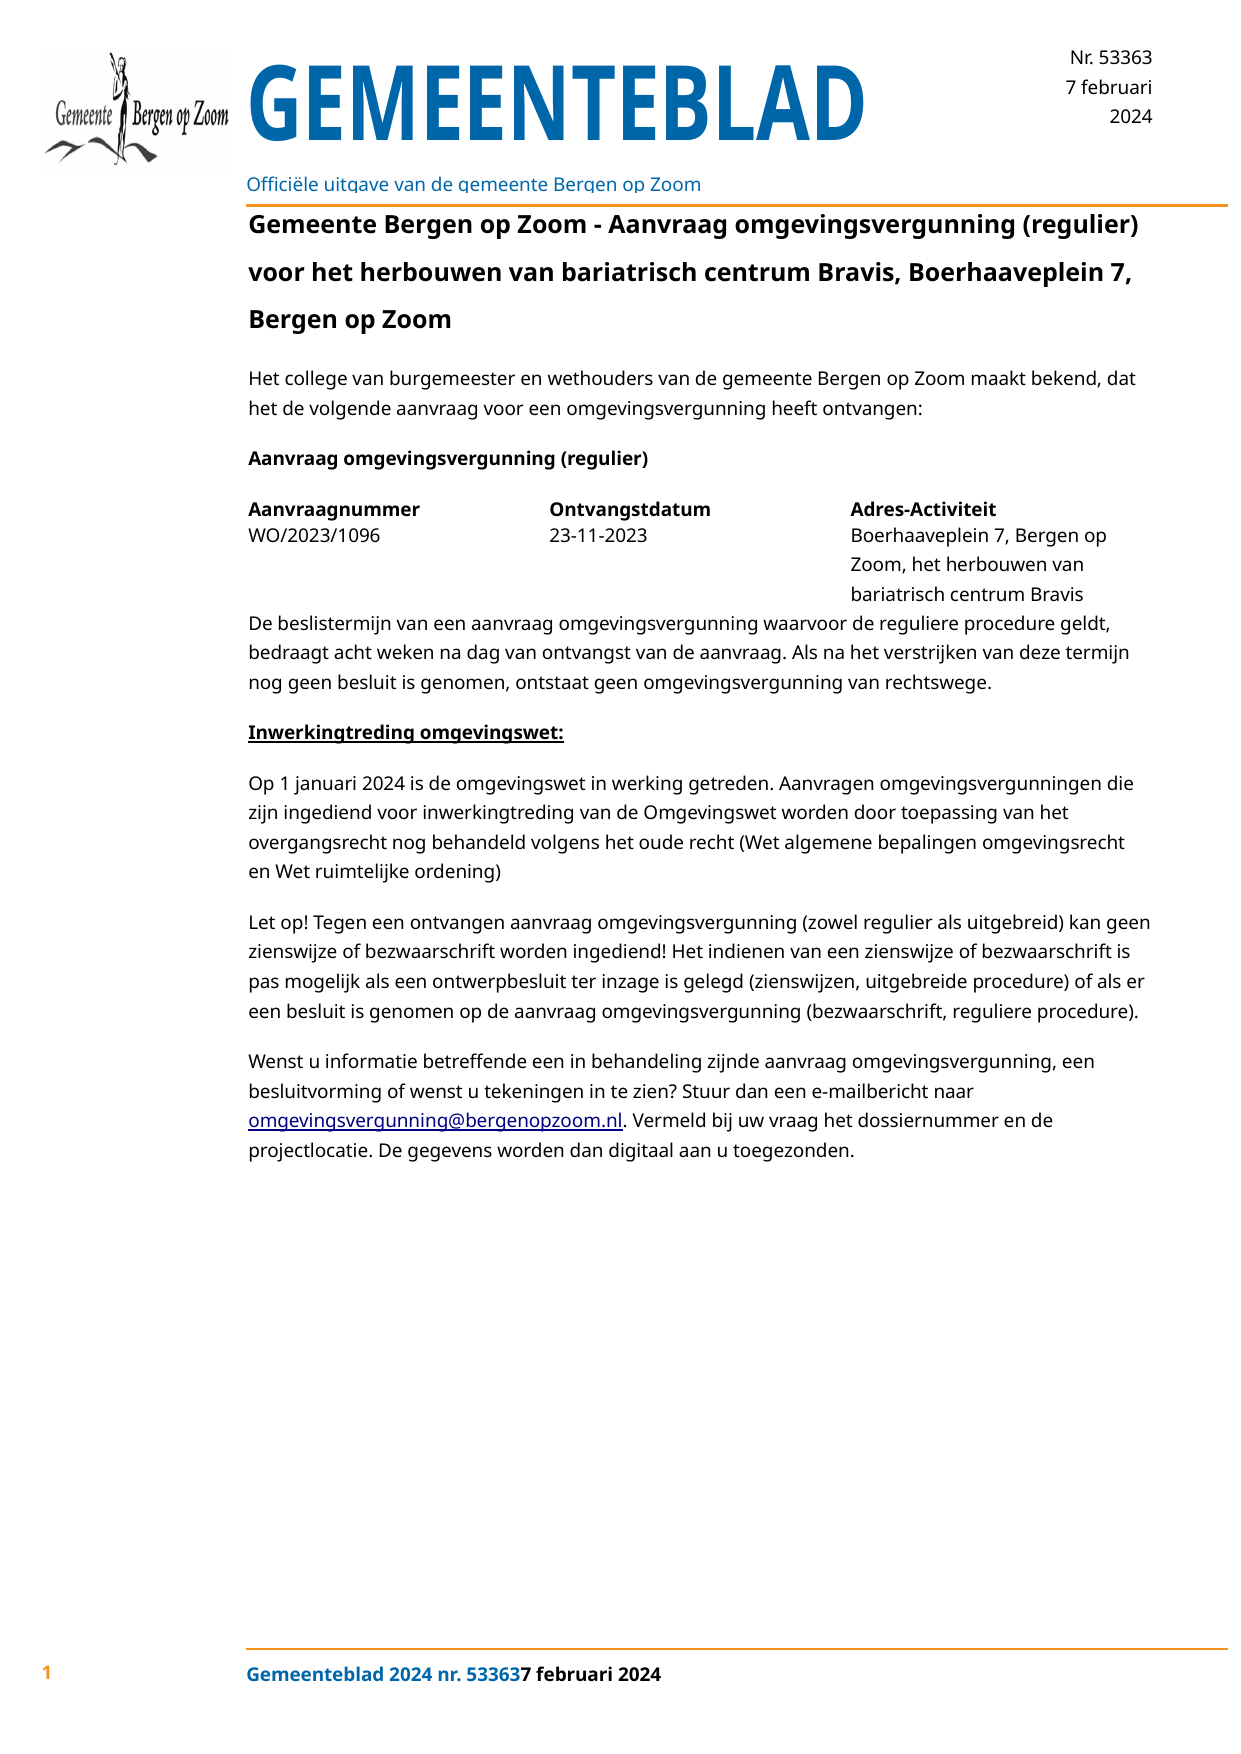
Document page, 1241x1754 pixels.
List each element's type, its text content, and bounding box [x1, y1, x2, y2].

text De beslistermijn van een aanvraag omgevingsvergunning waarvoor de reguliere procedure geldt, bedraagt acht weken na dag van ontvangst van de aanvraag. Als na het verstrijken van deze termijn nog geen besluit is genomen, ontstaat geen omgevingsvergunning van rechtswege. [248, 610, 1152, 695]
text Op 1 januari 2024 is de omgevingswet in werking getreden. Aanvragen omgevingsvergunningen die zijn ingediend voor inwerkingtreding van de Omgevingswet worden door toepassing van het overgangsrecht nog behandeld volgens het oude recht (Wet algemene bepalingen omgevingsrecht en Wet ruimtelijke ordening) [248, 770, 1152, 884]
table_header Aanvraagnummer [248, 496, 549, 522]
table_cell 23-11-2023 [549, 522, 850, 607]
table_cell Boerhaaveplein 7, Bergen op Zoom, het herbouwen van bariatrisch centrum Bravis [850, 522, 1152, 607]
text Het college van burgemeester en wethouders van de gemeente Bergen op Zoom maakt bekend, dat het de volgende aanvraag voor een omgevingsvergunning heeft ontvangen: [248, 366, 1152, 421]
table_cell WO/2023/1096 [248, 522, 549, 607]
text Wenst u informatie betreffende een in behandeling zijnde aanvraag omgevingsvergunning, een besluitvorming of wenst u tekeningen in te zien? Stuur dan een e-mailbericht naar omgevingsvergunning@bergenopzoom.nl. Vermeld bij uw vraag het dossiernummer en de projectlocatie. De gegevens worden dan digitaal aan u toegezonden. [248, 1048, 1152, 1163]
text Aanvraag omgevingsvergunning (regulier) [248, 446, 1152, 471]
text Gemeente Bergen op Zoom - Aanvraag omgevingsvergunning (regulier) voor het herbouwen van bariatrisch centrum Bravis, Boerhaaveplein 7, Bergen op Zoom [248, 207, 1152, 336]
table_header Adres-Activiteit [850, 496, 1152, 522]
picture [41, 47, 231, 172]
text Inwerkingtreding omgevingswet: [248, 719, 1152, 745]
table_header Ontvangstdatum [549, 496, 850, 522]
text Let op! Tegen een ontvangen aanvraag omgevingsvergunning (zowel regulier als uitgebreid) kan geen zienswijze of bezwaarschrift worden ingediend! Het indienen van een zienswijze of bezwaarschrift is pas mogelijk als een ontwerpbesluit ter inzage is gelegd (zienswijzen, uitgebreide procedure) of als er een besluit is genomen op de aanvraag omgevingsvergunning (bezwaarschrift, reguliere procedure). [248, 909, 1152, 1023]
